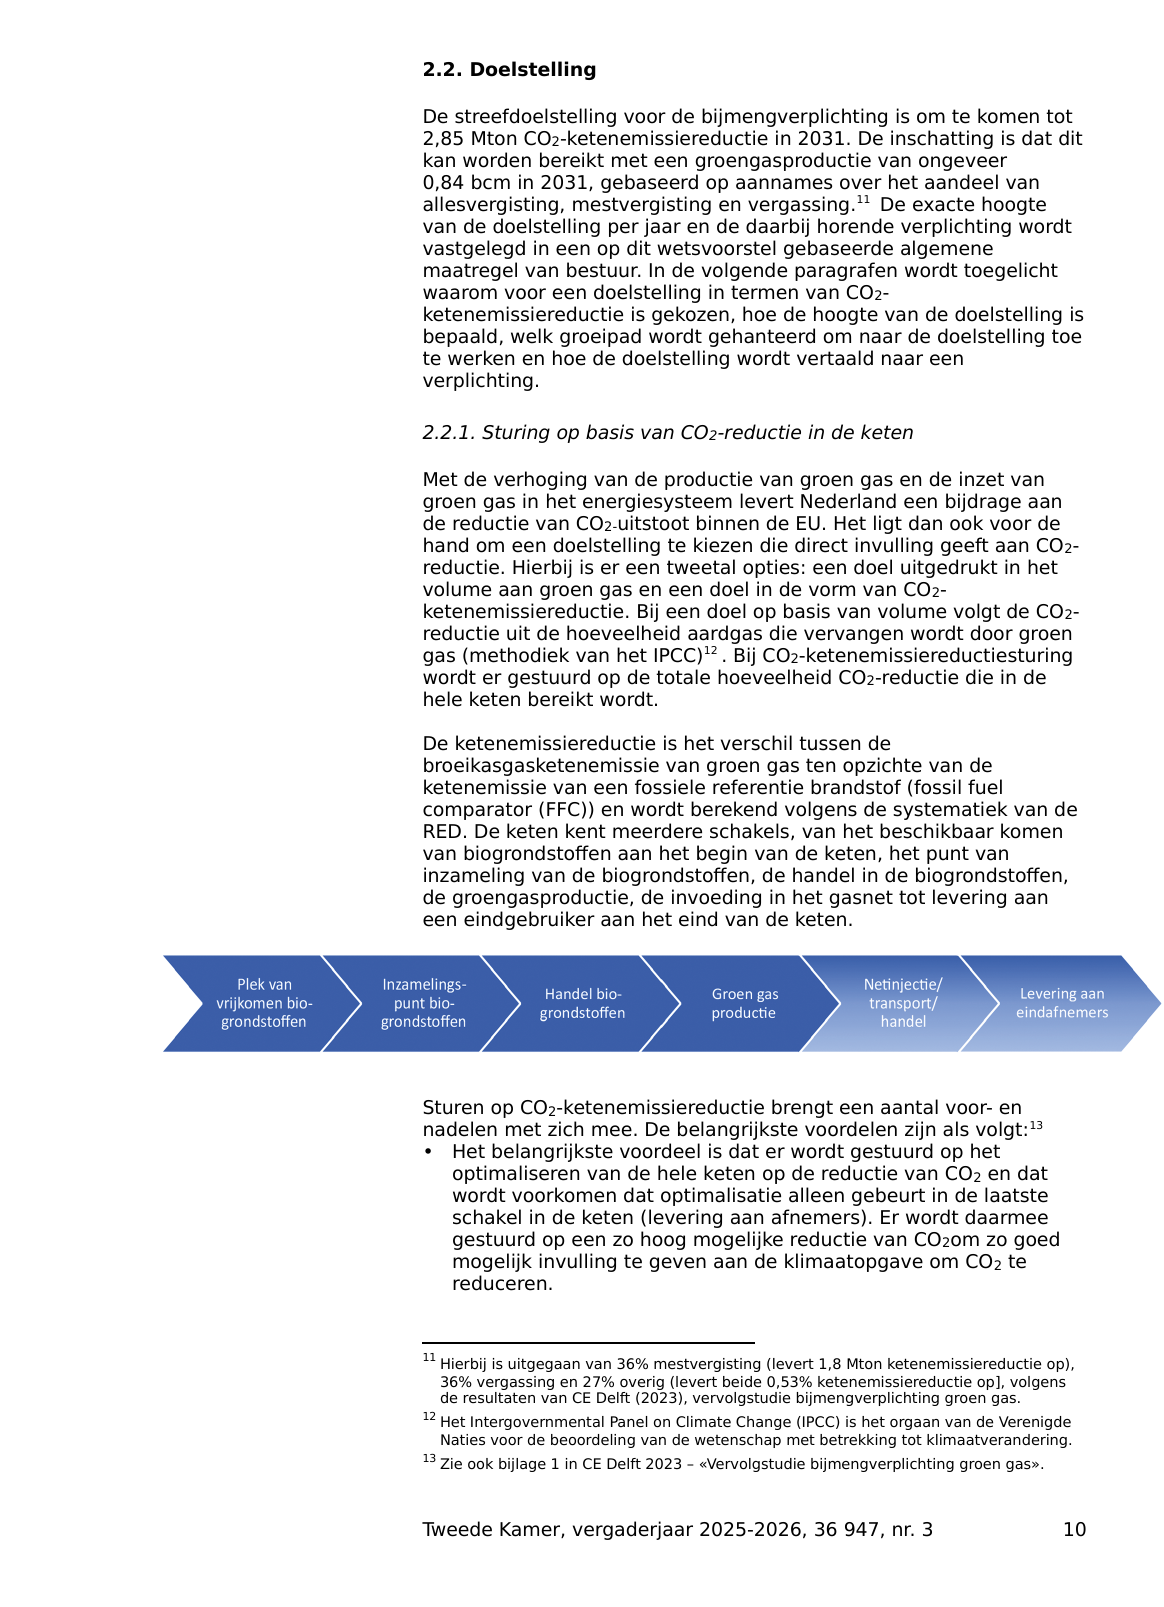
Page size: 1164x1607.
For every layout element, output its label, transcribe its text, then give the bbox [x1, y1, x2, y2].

text Sturen op CO2-ketenemissiereductie brengt een aantal voor- en nadelen met zich mee. De belangrijkste voordelen zijn als volgt: [422, 1097, 1087, 1141]
text Het Intergovernmental Panel on Climate Change (IPCC) is het orgaan van de Verenigde Naties voor de beoordeling van de wetenschap met betrekking tot klimaatverandering. [422, 1410, 1087, 1449]
text Met de verhoging van de productie van groen gas en de inzet van groen gas in het energiesysteem levert Nederland een bijdrage aan de reductie van CO2-uitstoot binnen de EU. Het ligt dan ook voor de hand om een doelstelling te kiezen die direct invulling geeft aan CO2-reductie. Hierbij is er een tweetal opties: een doel uitgedrukt in het volume aan groen gas en een doel in de vorm van CO2-ketenemissiereductie. Bij een doel op basis van volume volgt de CO2-reductie uit de hoeveelheid aardgas die vervangen wordt door groen gas (methodiek van het IPCC). Bij CO2-ketenemissiereductiesturing wordt er gestuurd op de totale hoeveelheid CO2-reductie die in de hele keten bereikt wordt. [422, 469, 1087, 711]
text De ketenemissiereductie is het verschil tussen de broeikasgasketenemissie van groen gas ten opzichte van de ketenemissie van een fossiele referentie brandstof (fossil fuel comparator (FFC)) en wordt berekend volgens de systematiek van de RED. De keten kent meerdere schakels, van het beschikbaar komen van biogrondstoffen aan het begin van de keten, het punt van inzameling van de biogrondstoffen, de handel in de biogrondstoffen, de groengasproductie, de invoeding in het gasnet tot levering aan een eindgebruiker aan het eind van de keten. [422, 733, 1087, 931]
text De streefdoelstelling voor de bijmengverplichting is om te komen tot 2,85 Mton CO2-ketenemissiereductie in 2031. De inschatting is dat dit kan worden bereikt met een groengasproductie van ongeveer 0,84 bcm in 2031, gebaseerd op aannames over het aandeel van allesvergisting, mestvergisting en vergassing. De exacte hoogte van de doelstelling per jaar en de daarbij horende verplichting wordt vastgelegd in een op dit wetsvoorstel gebaseerde algemene maatregel van bestuur. In de volgende paragrafen wordt toegelicht waarom voor een doelstelling in termen van CO2-ketenemissiereductie is gekozen, hoe de hoogte van de doelstelling is bepaald, welk groeipad wordt gehanteerd om naar de doelstelling toe te werken en hoe de doelstelling wordt vertaald naar een verplichting. [422, 106, 1087, 392]
text Hierbij is uitgegaan van 36% mestvergisting (levert 1,8 Mton ketenemissiereductie op), 36% vergassing en 27% overig (levert beide 0,53% ketenemissiereductie op], volgens de resultaten van CE Delft (2023), vervolgstudie bijmengverplichting groen gas. [422, 1352, 1087, 1407]
text • Het belangrijkste voordeel is dat er wordt gestuurd op het optimaliseren van de hele keten op de reductie van CO2 en dat wordt voorkomen dat optimalisatie alleen gebeurt in de laatste schakel in de keten (levering aan afnemers). Er wordt daarmee gestuurd op een zo hoog mogelijke reductie van CO2om zo goed mogelijk invulling te geven aan de klimaatopgave om CO2 te reduceren. [422, 1141, 1087, 1295]
picture [159, 952, 1164, 1054]
subtitle 2.2. Doelstelling [422, 59, 1087, 81]
text Zie ook bijlage 1 in CE Delft 2023 – «Vervolgstudie bijmengverplichting groen gas». [422, 1452, 1087, 1474]
subtitle 2.2.1. Sturing op basis van CO2-reductie in de keten [422, 422, 1087, 444]
